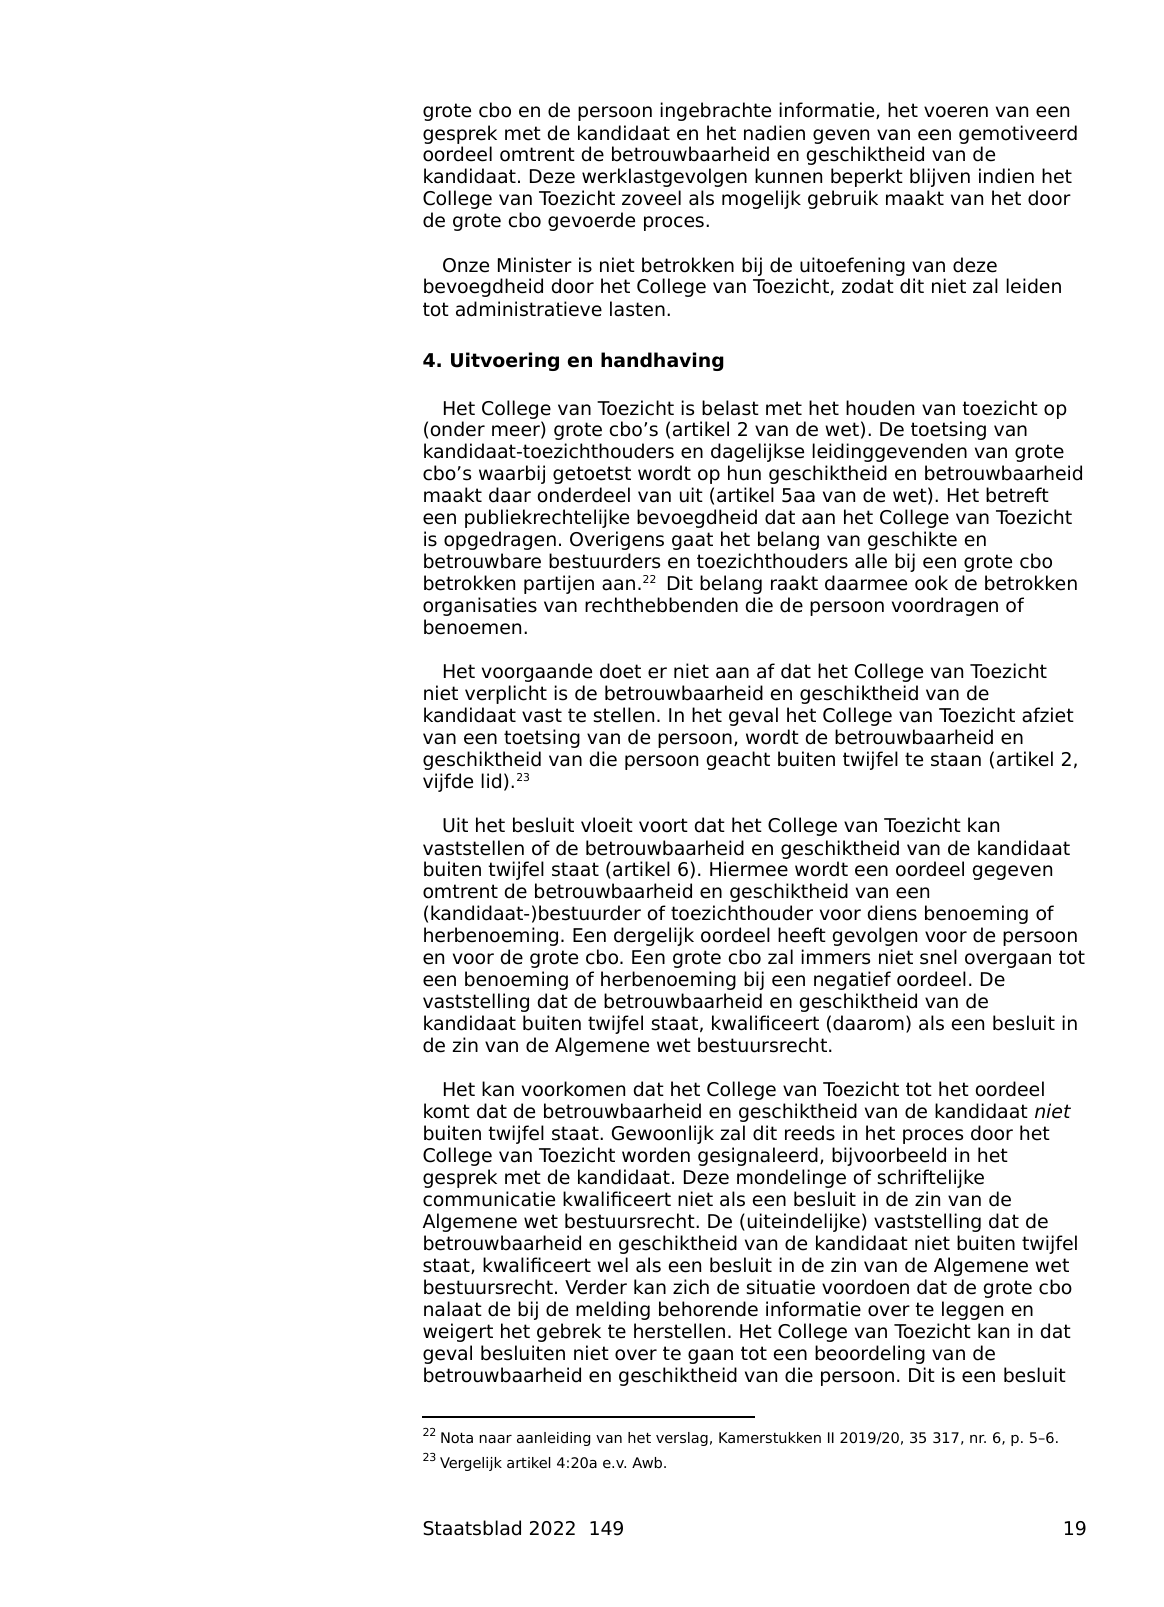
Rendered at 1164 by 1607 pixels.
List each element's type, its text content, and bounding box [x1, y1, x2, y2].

text Het voorgaande doet er niet aan af dat het College van Toezicht niet verplicht is de betrouwbaarheid en geschiktheid van de kandidaat vast te stellen. In het geval het College van Toezicht afziet van een toetsing van de persoon, wordt de betrouwbaarheid en geschiktheid van die persoon geacht buiten twijfel te staan (artikel 2, vijfde lid). [422, 661, 1087, 793]
text Het College van Toezicht is belast met het houden van toezicht op (onder meer) grote cbo’s (artikel 2 van de wet). De toetsing van kandidaat-toezichthouders en dagelijkse leidinggevenden van grote cbo’s waarbij getoetst wordt op hun geschiktheid en betrouwbaarheid maakt daar onderdeel van uit (artikel 5aa van de wet). Het betreft een publiekrechtelijke bevoegdheid dat aan het College van Toezicht is opgedragen. Overigens gaat het belang van geschikte en betrouwbare bestuurders en toezichthouders alle bij een grote cbo betrokken partijen aan. Dit belang raakt daarmee ook de betrokken organisaties van rechthebbenden die de persoon voordragen of benoemen. [422, 397, 1087, 639]
subtitle 4. Uitvoering en handhaving [422, 350, 1087, 372]
text Het kan voorkomen dat het College van Toezicht tot het oordeel komt dat de betrouwbaarheid en geschiktheid van de kandidaat niet buiten twijfel staat. Gewoonlijk zal dit reeds in het proces door het College van Toezicht worden gesignaleerd, bijvoorbeeld in het gesprek met de kandidaat. Deze mondelinge of schriftelijke communicatie kwalificeert niet als een besluit in de zin van de Algemene wet bestuursrecht. De (uiteindelijke) vaststelling dat de betrouwbaarheid en geschiktheid van de kandidaat niet buiten twijfel staat, kwalificeert wel als een besluit in de zin van de Algemene wet bestuursrecht. Verder kan zich de situatie voordoen dat de grote cbo nalaat de bij de melding behorende informatie over te leggen en weigert het gebrek te herstellen. Het College van Toezicht kan in dat geval besluiten niet over te gaan tot een beoordeling van de betrouwbaarheid en geschiktheid van die persoon. Dit is een besluit [422, 1079, 1087, 1387]
text grote cbo en de persoon ingebrachte informatie, het voeren van een gesprek met de kandidaat en het nadien geven van een gemotiveerd oordeel omtrent de betrouwbaarheid en geschiktheid van de kandidaat. Deze werklastgevolgen kunnen beperkt blijven indien het College van Toezicht zoveel als mogelijk gebruik maakt van het door de grote cbo gevoerde proces. [422, 100, 1087, 232]
text Vergelijk artikel 4:20a e.v. Awb. [422, 1451, 1087, 1473]
text Onze Minister is niet betrokken bij de uitoefening van deze bevoegdheid door het College van Toezicht, zodat dit niet zal leiden tot administratieve lasten. [422, 254, 1087, 320]
text Nota naar aanleiding van het verslag, Kamerstukken II 2019/20, 35 317, nr. 6, p. 5–6. [422, 1426, 1087, 1448]
text Uit het besluit vloeit voort dat het College van Toezicht kan vaststellen of de betrouwbaarheid en geschiktheid van de kandidaat buiten twijfel staat (artikel 6). Hiermee wordt een oordeel gegeven omtrent de betrouwbaarheid en geschiktheid van een (kandidaat-)bestuurder of toezichthouder voor diens benoeming of herbenoeming. Een dergelijk oordeel heeft gevolgen voor de persoon en voor de grote cbo. Een grote cbo zal immers niet snel overgaan tot een benoeming of herbenoeming bij een negatief oordeel. De vaststelling dat de betrouwbaarheid en geschiktheid van de kandidaat buiten twijfel staat, kwalificeert (daarom) als een besluit in de zin van de Algemene wet bestuursrecht. [422, 815, 1087, 1057]
